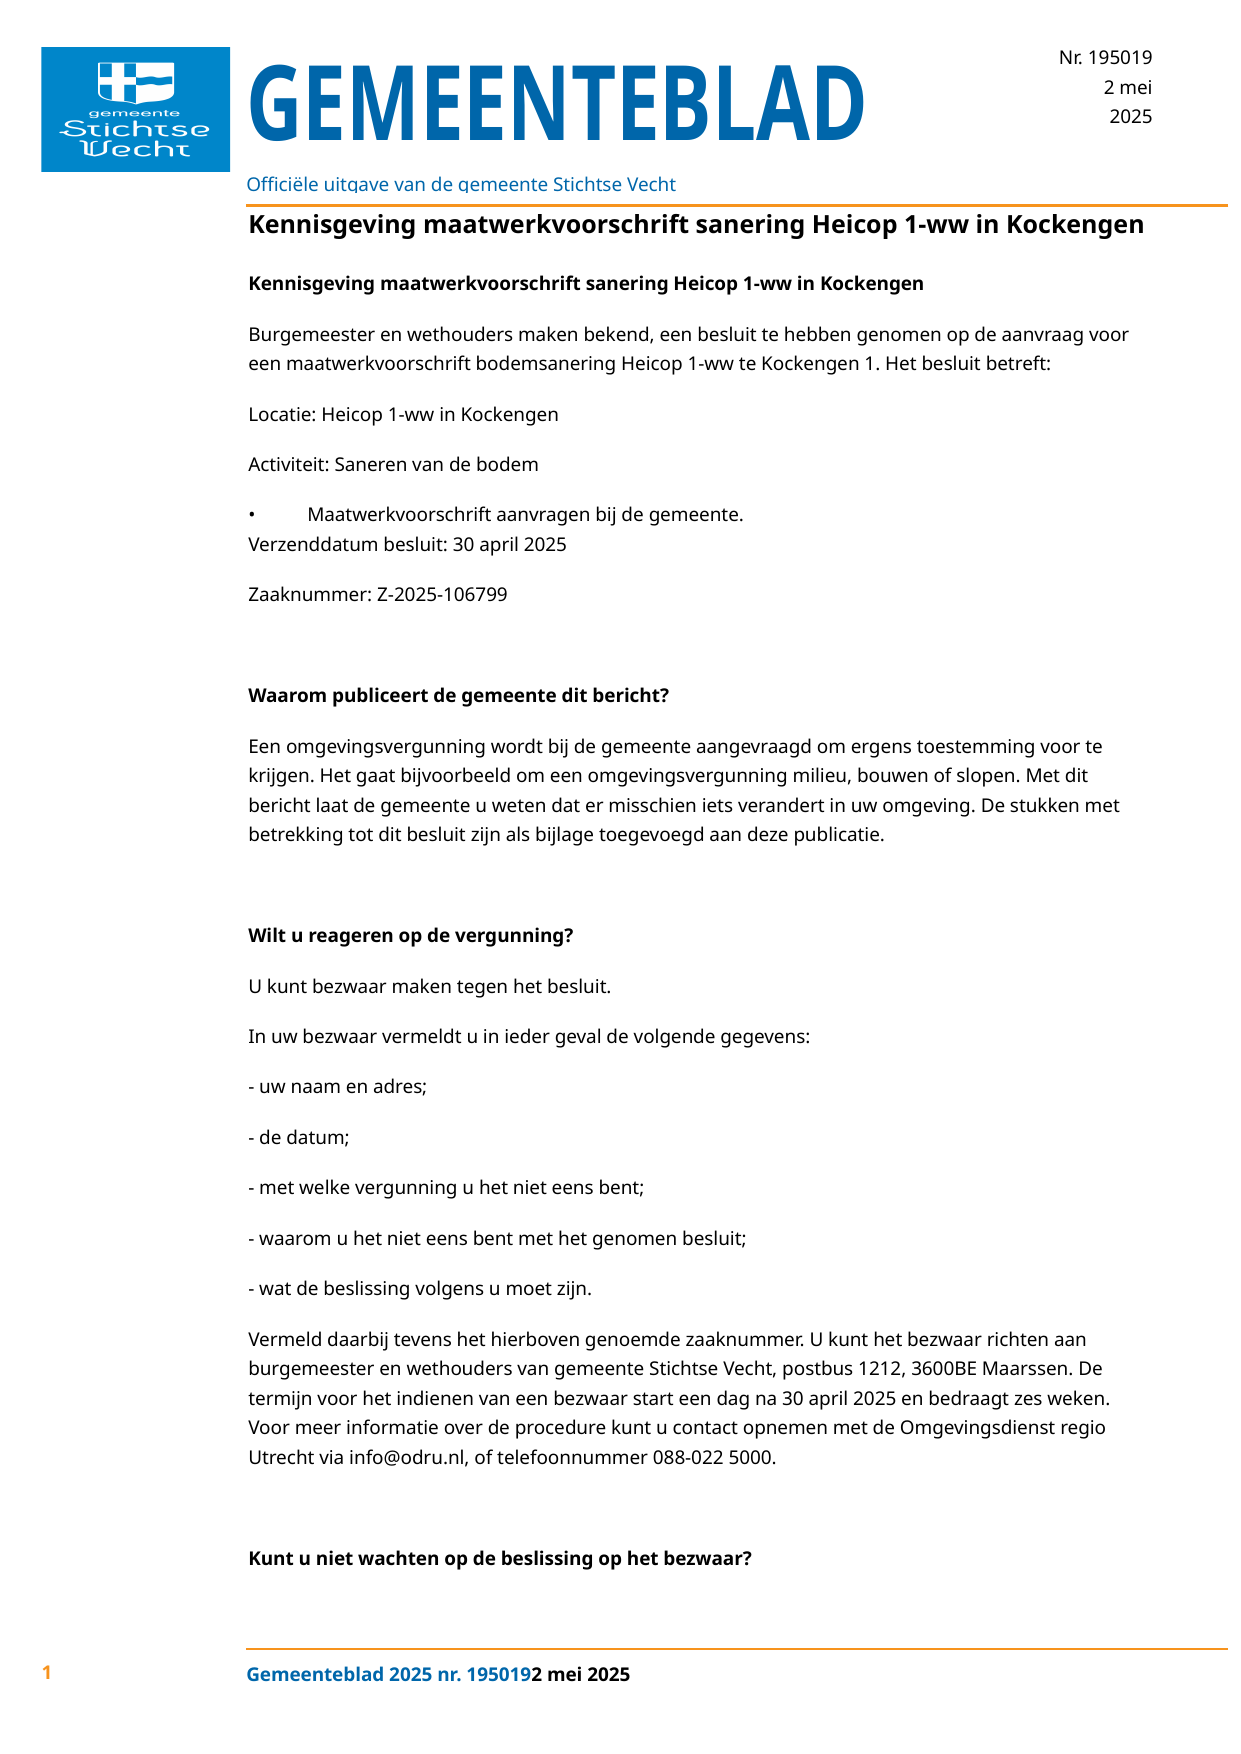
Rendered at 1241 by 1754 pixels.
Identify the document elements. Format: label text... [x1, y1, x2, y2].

text - waarom u het niet eens bent met het genomen besluit; [248, 1225, 1152, 1251]
text Verzenddatum besluit: 30 april 2025 [248, 531, 1152, 557]
text Activiteit: Saneren van de bodem [248, 451, 1152, 477]
picture [137, 63, 174, 103]
text Vermeld daarbij tevens het hierboven genoemde zaaknummer. U kunt het bezwaar richten aan burgemeester en wethouders van gemeente Stichtse Vecht, postbus 1212, 3600BE Maarssen. De termijn voor het indienen van een bezwaar start een dag na 30 april 2025 en bedraagt zes weken. Voor meer informatie over de procedure kunt u contact opnemen met de Omgevingsdienst regio Utrecht via info@odru.nl, of telefoonnummer 088-022 5000. [248, 1326, 1152, 1470]
text Kennisgeving maatwerkvoorschrift sanering Heicop 1-ww in Kockengen [248, 270, 1152, 296]
text U kunt bezwaar maken tegen het besluit. [248, 973, 1152, 998]
text ​​​​​​​Kennisgeving maatwerkvoorschrift sanering Heicop 1-ww in Kockengen [248, 207, 1152, 241]
text Een omgevingsvergunning wordt bij de gemeente aangevraagd om ergens toestemming voor te krijgen. Het gaat bijvoorbeeld om een omgevingsvergunning milieu, bouwen of slopen. Met dit bericht laat de gemeente u weten dat er misschien iets verandert in uw omgeving. De stukken met betrekking tot dit besluit zijn als bijlage toegevoegd aan deze publicatie. [248, 733, 1152, 847]
text - uw naam en adres; [248, 1074, 1152, 1099]
text - de datum; [248, 1124, 1152, 1150]
text - wat de beslissing volgens u moet zijn. [248, 1275, 1152, 1301]
text In uw bezwaar vermeldt u in ieder geval de volgende gegevens: [248, 1023, 1152, 1049]
text Wilt u reageren op de vergunning? [248, 922, 1152, 948]
text Kunt u niet wachten op de beslissing op het bezwaar? [248, 1545, 1152, 1571]
list Maatwerkvoorschrift aanvragen bij de gemeente. [248, 502, 1152, 527]
text - met welke vergunning u het niet eens bent; [248, 1174, 1152, 1200]
text Locatie: Heicop 1-ww in Kockengen [248, 401, 1152, 426]
text Zaaknummer: Z-2025-106799 [248, 582, 1152, 607]
picture [99, 63, 135, 101]
text Waarom publiceert de gemeente dit bericht? [248, 682, 1152, 708]
text Burgemeester en wethouders maken bekend, een besluit te hebben genomen op de aanvraag voor een maatwerkvoorschrift bodemsanering Heicop 1-ww te Kockengen 1. Het besluit betreft: [248, 321, 1152, 376]
